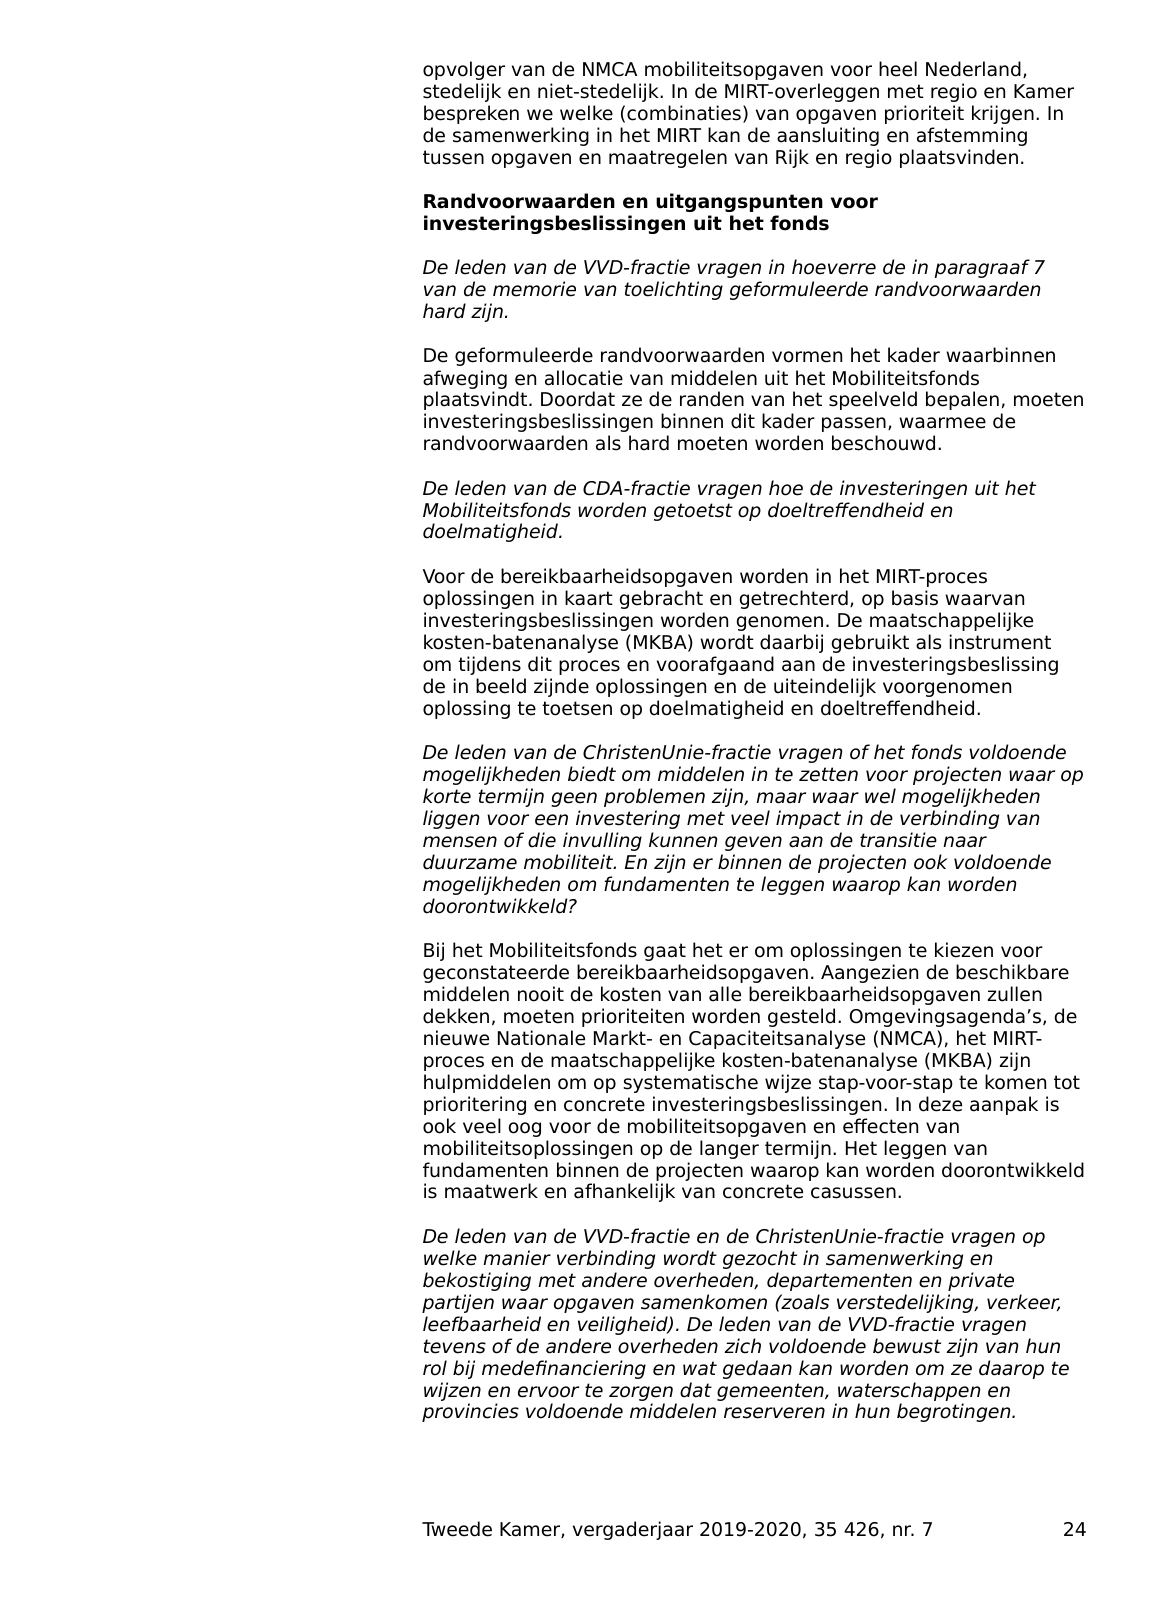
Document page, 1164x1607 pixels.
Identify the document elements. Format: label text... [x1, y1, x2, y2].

text De leden van de ChristenUnie-fractie vragen of het fonds voldoende mogelijkheden biedt om middelen in te zetten voor projecten waar op korte termijn geen problemen zijn, maar waar wel mogelijkheden liggen voor een investering met veel impact in de verbinding van mensen of die invulling kunnen geven aan de transitie naar duurzame mobiliteit. En zijn er binnen de projecten ook voldoende mogelijkheden om fundamenten te leggen waarop kan worden doorontwikkeld? [422, 742, 1087, 917]
text De leden van de CDA-fractie vragen hoe de investeringen uit het Mobiliteitsfonds worden getoetst op doeltreffendheid en doelmatigheid. [422, 477, 1087, 543]
text opvolger van de NMCA mobiliteitsopgaven voor heel Nederland, stedelijk en niet-stedelijk. In de MIRT-overleggen met regio en Kamer bespreken we welke (combinaties) van opgaven prioriteit krijgen. In de samenwerking in het MIRT kan de aansluiting en afstemming tussen opgaven en maatregelen van Rijk en regio plaatsvinden. [422, 59, 1087, 169]
text De geformuleerde randvoorwaarden vormen het kader waarbinnen afweging en allocatie van middelen uit het Mobiliteitsfonds plaatsvindt. Doordat ze de randen van het speelveld bepalen, moeten investeringsbeslissingen binnen dit kader passen, waarmee de randvoorwaarden als hard moeten worden beschouwd. [422, 345, 1087, 455]
text Bij het Mobiliteitsfonds gaat het er om oplossingen te kiezen voor geconstateerde bereikbaarheidsopgaven. Aangezien de beschikbare middelen nooit de kosten van alle bereikbaarheidsopgaven zullen dekken, moeten prioriteiten worden gesteld. Omgevingsagenda’s, de nieuwe Nationale Markt- en Capaciteitsanalyse (NMCA), het MIRT-proces en de maatschappelijke kosten-batenanalyse (MKBA) zijn hulpmiddelen om op systematische wijze stap-voor-stap te komen tot prioritering en concrete investeringsbeslissingen. In deze aanpak is ook veel oog voor de mobiliteitsopgaven en effecten van mobiliteitsoplossingen op de langer termijn. Het leggen van fundamenten binnen de projecten waarop kan worden doorontwikkeld is maatwerk en afhankelijk van concrete casussen. [422, 940, 1087, 1203]
text Voor de bereikbaarheidsopgaven worden in het MIRT-proces oplossingen in kaart gebracht en getrechterd, op basis waarvan investeringsbeslissingen worden genomen. De maatschappelijke kosten-batenanalyse (MKBA) wordt daarbij gebruikt als instrument om tijdens dit proces en voorafgaand aan de investeringsbeslissing de in beeld zijnde oplossingen en de uiteindelijk voorgenomen oplossing te toetsen op doelmatigheid en doeltreffendheid. [422, 566, 1087, 719]
text De leden van de VVD-fractie en de ChristenUnie-fractie vragen op welke manier verbinding wordt gezocht in samenwerking en bekostiging met andere overheden, departementen en private partijen waar opgaven samenkomen (zoals verstedelijking, verkeer, leefbaarheid en veiligheid). De leden van de VVD-fractie vragen tevens of de andere overheden zich voldoende bewust zijn van hun rol bij medefinanciering en wat gedaan kan worden om ze daarop te wijzen en ervoor te zorgen dat gemeenten, waterschappen en provincies voldoende middelen reserveren in hun begrotingen. [422, 1226, 1087, 1423]
text De leden van de VVD-fractie vragen in hoeverre de in paragraaf 7 van de memorie van toelichting geformuleerde randvoorwaarden hard zijn. [422, 257, 1087, 323]
subtitle Randvoorwaarden en uitgangspunten voor investeringsbeslissingen uit het fonds [422, 191, 1087, 235]
